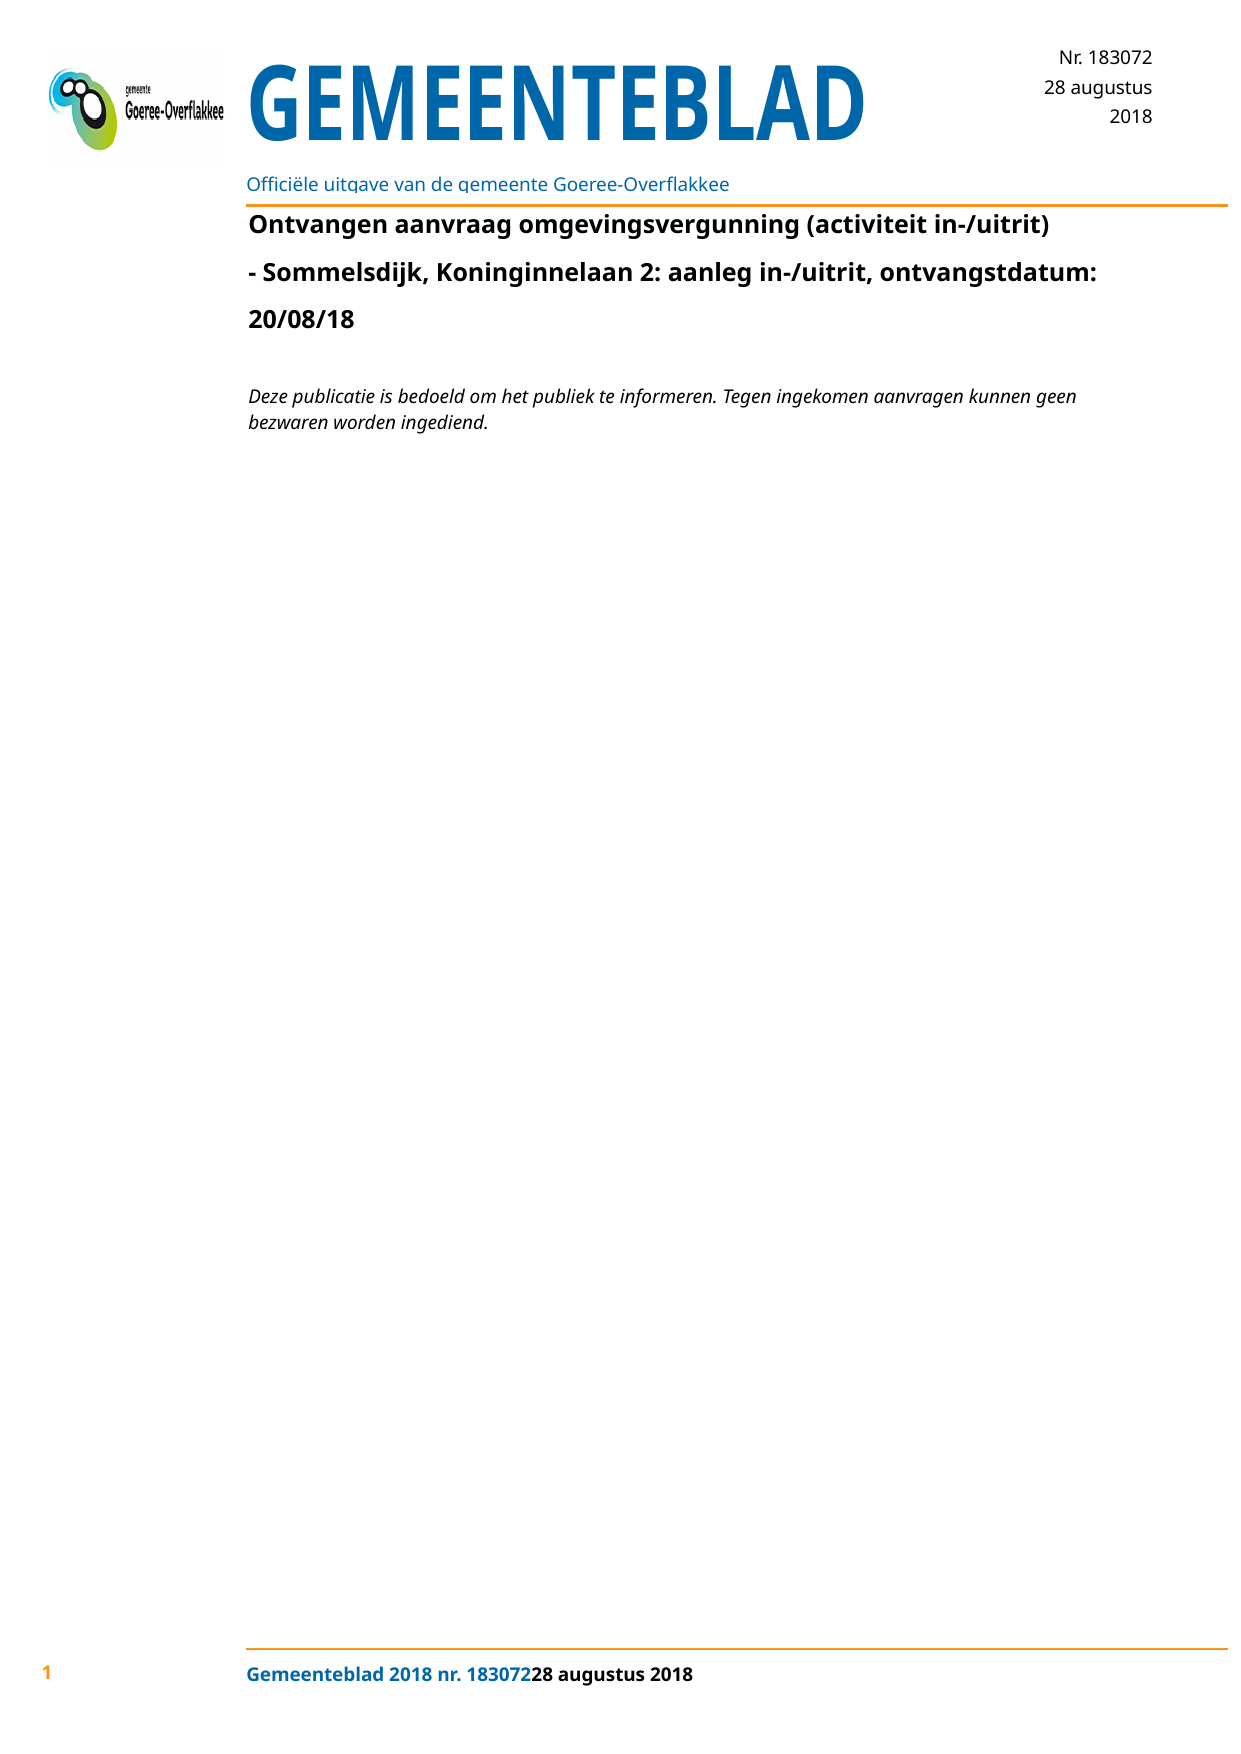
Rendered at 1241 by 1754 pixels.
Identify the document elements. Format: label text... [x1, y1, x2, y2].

text Deze publicatie is bedoeld om het publiek te informeren. Tegen ingekomen aanvragen kunnen geen bezwaren worden ingediend. [248, 384, 1152, 435]
text Ontvangen aanvraag omgevingsvergunning (activiteit in-/uitrit) - Sommelsdijk, Koninginnelaan 2: aanleg in-/uitrit, ontvangstdatum: 20/08/18 [248, 207, 1152, 336]
picture [41, 47, 231, 172]
